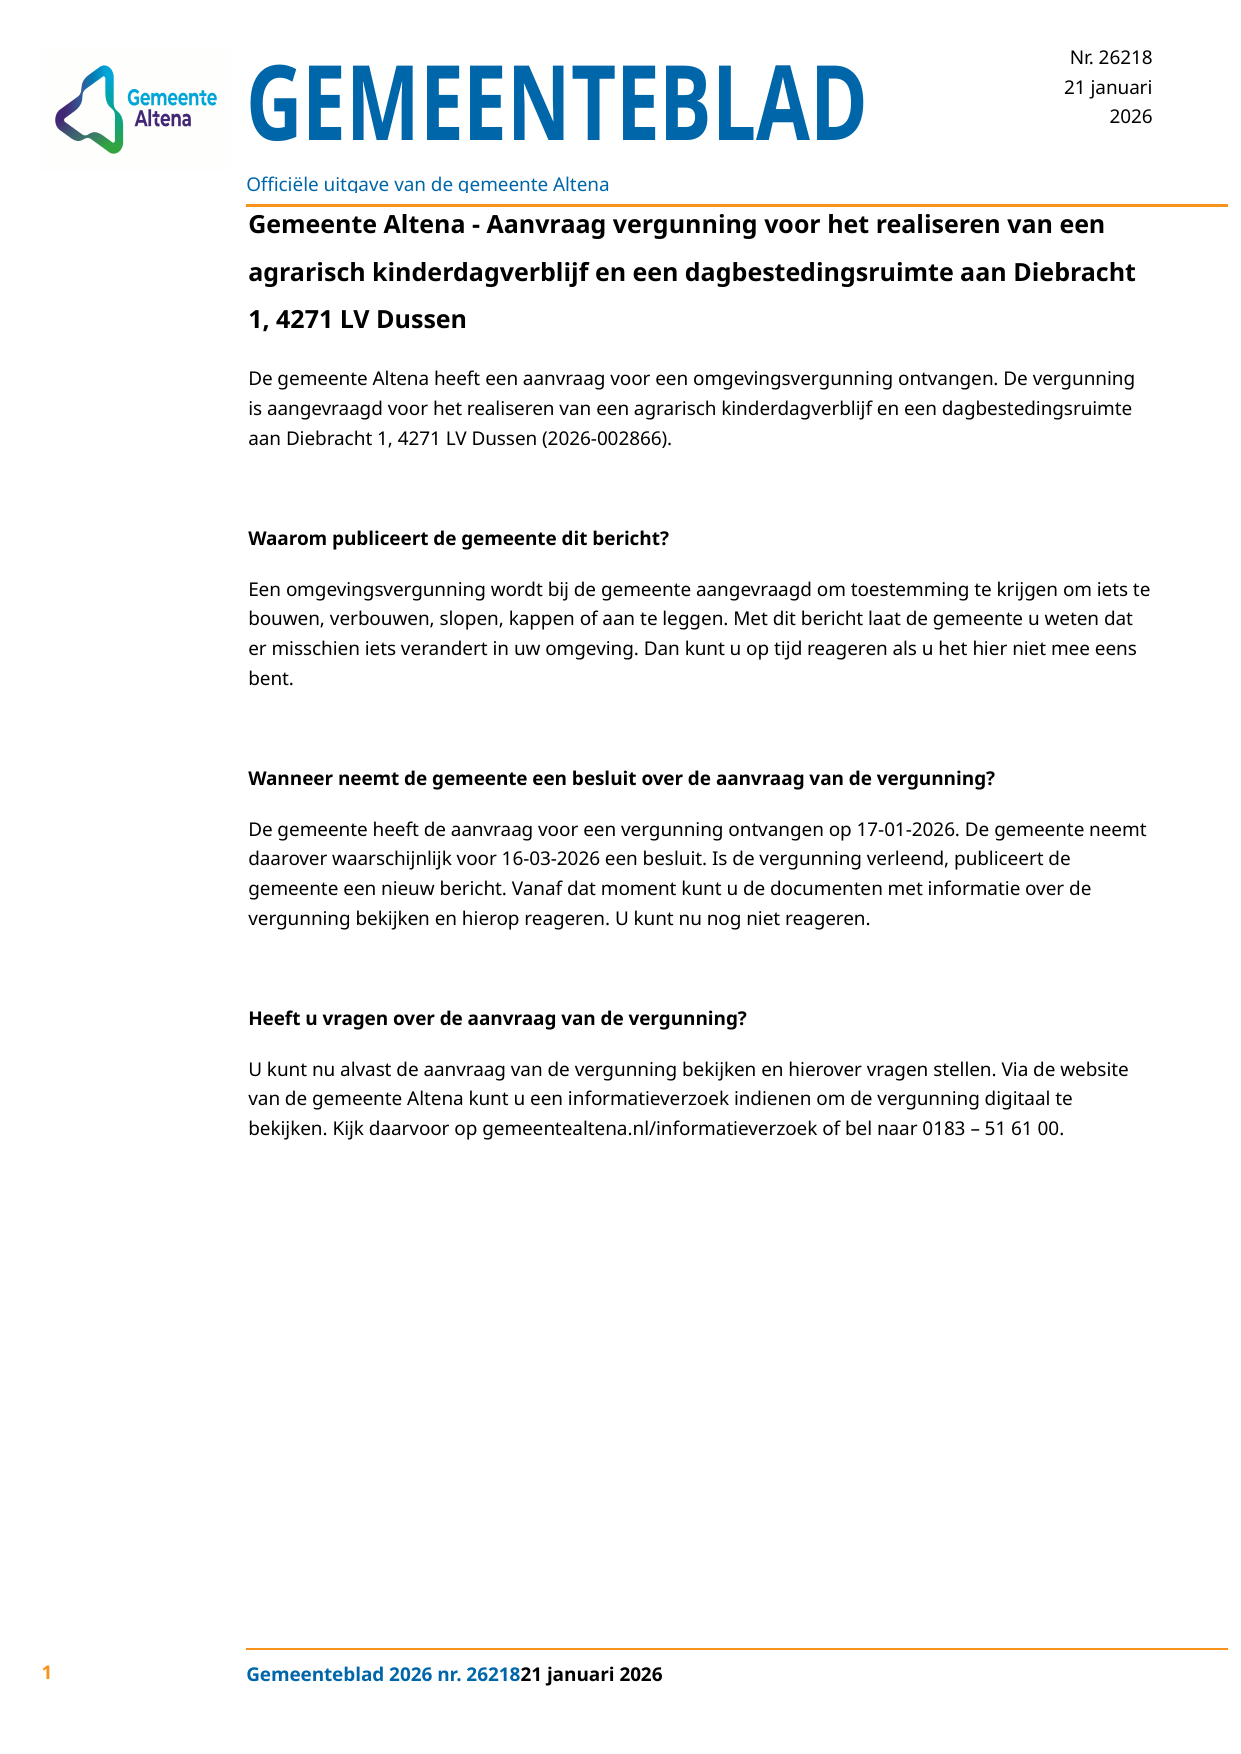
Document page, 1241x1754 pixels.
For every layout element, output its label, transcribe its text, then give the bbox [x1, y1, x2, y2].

text Een omgevingsvergunning wordt bij de gemeente aangevraagd om toestemming te krijgen om iets te bouwen, verbouwen, slopen, kappen of aan te leggen. Met dit bericht laat de gemeente u weten dat er misschien iets verandert in uw omgeving. Dan kunt u op tijd reageren als u het hier niet mee eens bent. [248, 576, 1152, 690]
text Gemeente Altena - Aanvraag vergunning voor het realiseren van een agrarisch kinderdagverblijf en een dagbestedingsruimte aan Diebracht 1, 4271 LV Dussen [248, 207, 1152, 336]
text U kunt nu alvast de aanvraag van de vergunning bekijken en hierover vragen stellen. Via de website van de gemeente Altena kunt u een informatieverzoek indienen om de vergunning digitaal te bekijken. Kijk daarvoor op gemeentealtena.nl/informatieverzoek of bel naar 0183 – 51 61 00. [248, 1056, 1152, 1141]
text Wanneer neemt de gemeente een besluit over de aanvraag van de vergunning? [248, 766, 1152, 791]
text Waarom publiceert de gemeente dit bericht? [248, 526, 1152, 551]
text Heeft u vragen over de aanvraag van de vergunning? [248, 1006, 1152, 1031]
text De gemeente heeft de aanvraag voor een vergunning ontvangen op 17-01-2026. De gemeente neemt daarover waarschijnlijk voor 16-03-2026 een besluit. Is de vergunning verleend, publiceert de gemeente een nieuw bericht. Vanaf dat moment kunt u de documenten met informatie over de vergunning bekijken en hierop reageren. U kunt nu nog niet reageren. [248, 816, 1152, 930]
picture [41, 47, 231, 172]
text De gemeente Altena heeft een aanvraag voor een omgevingsvergunning ontvangen. De vergunning is aangevraagd voor het realiseren van een agrarisch kinderdagverblijf en een dagbestedingsruimte aan Diebracht 1, 4271 LV Dussen (2026-002866). [248, 366, 1152, 450]
